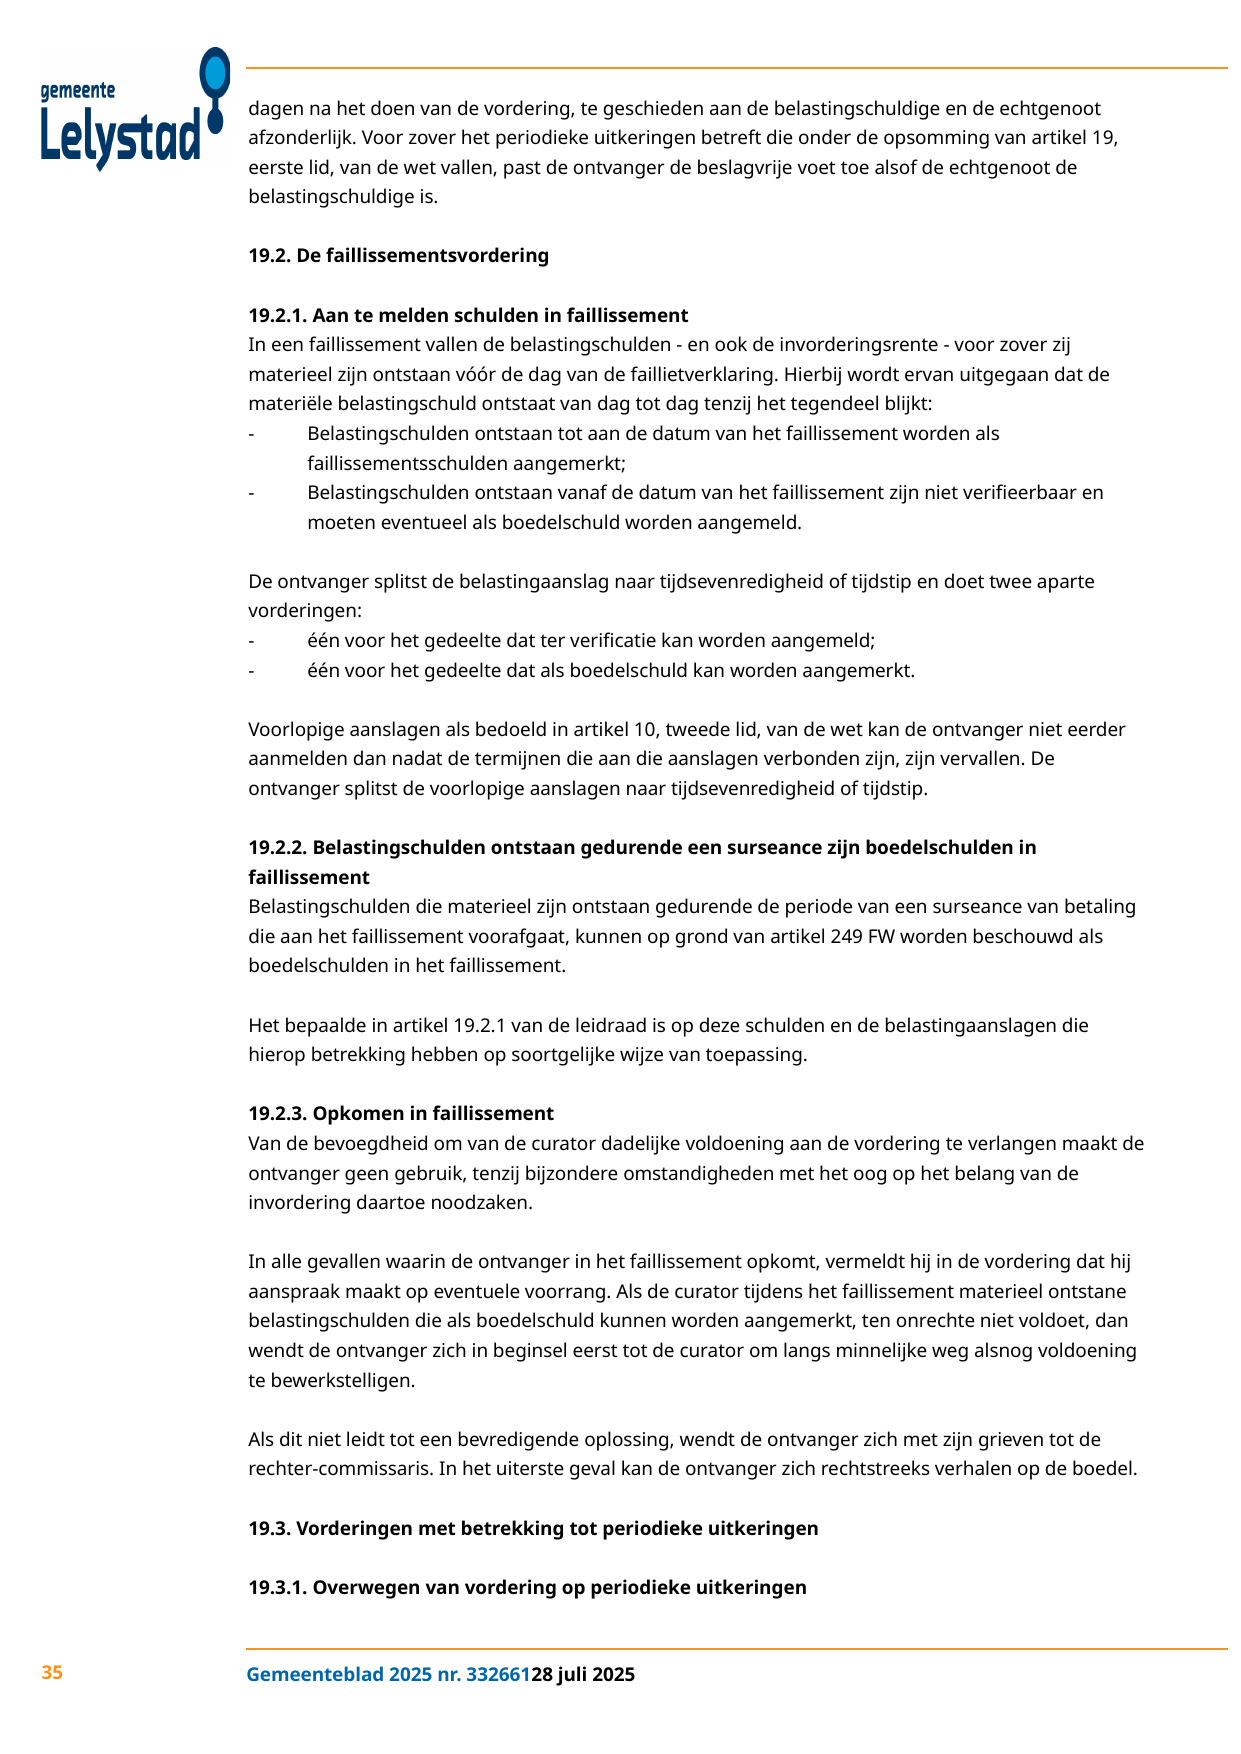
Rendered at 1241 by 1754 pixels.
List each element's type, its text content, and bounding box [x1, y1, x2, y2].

text Van de bevoegdheid om van de curator dadelijke voldoening aan de vordering te verlangen maakt de ontvanger geen gebruik, tenzij bijzondere omstandigheden met het oog op het belang van de invordering daartoe noodzaken. [248, 1130, 1152, 1215]
list Belastingschulden ontstaan vanaf de datum van het faillissement zijn niet verifieerbaar en moeten eventueel als boedelschuld worden aangemeld. [248, 479, 1152, 535]
list één voor het gedeelte dat ter verificatie kan worden aangemeld; [248, 627, 1152, 653]
text 19.2.2. Belastingschulden ontstaan gedurende een surseance zijn boedelschulden in faillissement [248, 834, 1152, 890]
text In een faillissement vallen de belastingschulden - en ook de invorderingsrente - voor zover zij materieel zijn ontstaan vóór de dag van de faillietverklaring. Hierbij wordt ervan uitgegaan dat de materiële belastingschuld ontstaat van dag tot dag tenzij het tegendeel blijkt: [248, 331, 1152, 416]
text 19.2. De faillissementsvordering [248, 243, 1152, 268]
text dagen na het doen van de vordering, te geschieden aan de belastingschuldige en de echtgenoot afzonderlijk. Voor zover het periodieke uitkeringen betreft die onder de opsomming van artikel 19, eerste lid, van de wet vallen, past de ontvanger de beslagvrije voet toe alsof de echtgenoot de belastingschuldige is. [248, 95, 1152, 209]
text Voorlopige aanslagen als bedoeld in artikel 10, tweede lid, van de wet kan de ontvanger niet eerder aanmelden dan nadat de termijnen die aan die aanslagen verbonden zijn, zijn vervallen. De ontvanger splitst de voorlopige aanslagen naar tijdsevenredigheid of tijdstip. [248, 716, 1152, 801]
text 19.3.1. Overwegen van vordering op periodieke uitkeringen [248, 1574, 1152, 1600]
text Het bepaalde in artikel 19.2.1 van de leidraad is op deze schulden en de belastingaanslagen die hierop betrekking hebben op soortgelijke wijze van toepassing. [248, 1012, 1152, 1067]
text De ontvanger splitst de belastingaanslag naar tijdsevenredigheid of tijdstip en doet twee aparte vorderingen: [248, 568, 1152, 623]
text In alle gevallen waarin de ontvanger in het faillissement opkomt, vermeldt hij in de vordering dat hij aanspraak maakt op eventuele voorrang. Als de curator tijdens het faillissement materieel ontstane belastingschulden die als boedelschuld kunnen worden aangemerkt, ten onrechte niet voldoet, dan wendt de ontvanger zich in beginsel eerst tot de curator om langs minnelijke weg alsnog voldoening te bewerkstelligen. [248, 1248, 1152, 1393]
text 19.2.3. Opkomen in faillissement [248, 1101, 1152, 1126]
text 19.3. Vorderingen met betrekking tot periodieke uitkeringen [248, 1515, 1152, 1541]
list Belastingschulden ontstaan tot aan de datum van het faillissement worden als faillissementsschulden aangemerkt; [248, 420, 1152, 476]
text Als dit niet leidt tot een bevredigende oplossing, wendt de ontvanger zich met zijn grieven tot de rechter-commissaris. In het uiterste geval kan de ontvanger zich rechtstreeks verhalen op de boedel. [248, 1426, 1152, 1481]
text Belastingschulden die materieel zijn ontstaan gedurende de periode van een surseance van betaling die aan het faillissement voorafgaat, kunnen op grond van artikel 249 FW worden beschouwd als boedelschulden in het faillissement. [248, 893, 1152, 978]
text 19.2.1. Aan te melden schulden in faillissement [248, 302, 1152, 328]
list één voor het gedeelte dat als boedelschuld kan worden aangemerkt. [248, 657, 1152, 683]
picture [41, 47, 231, 172]
